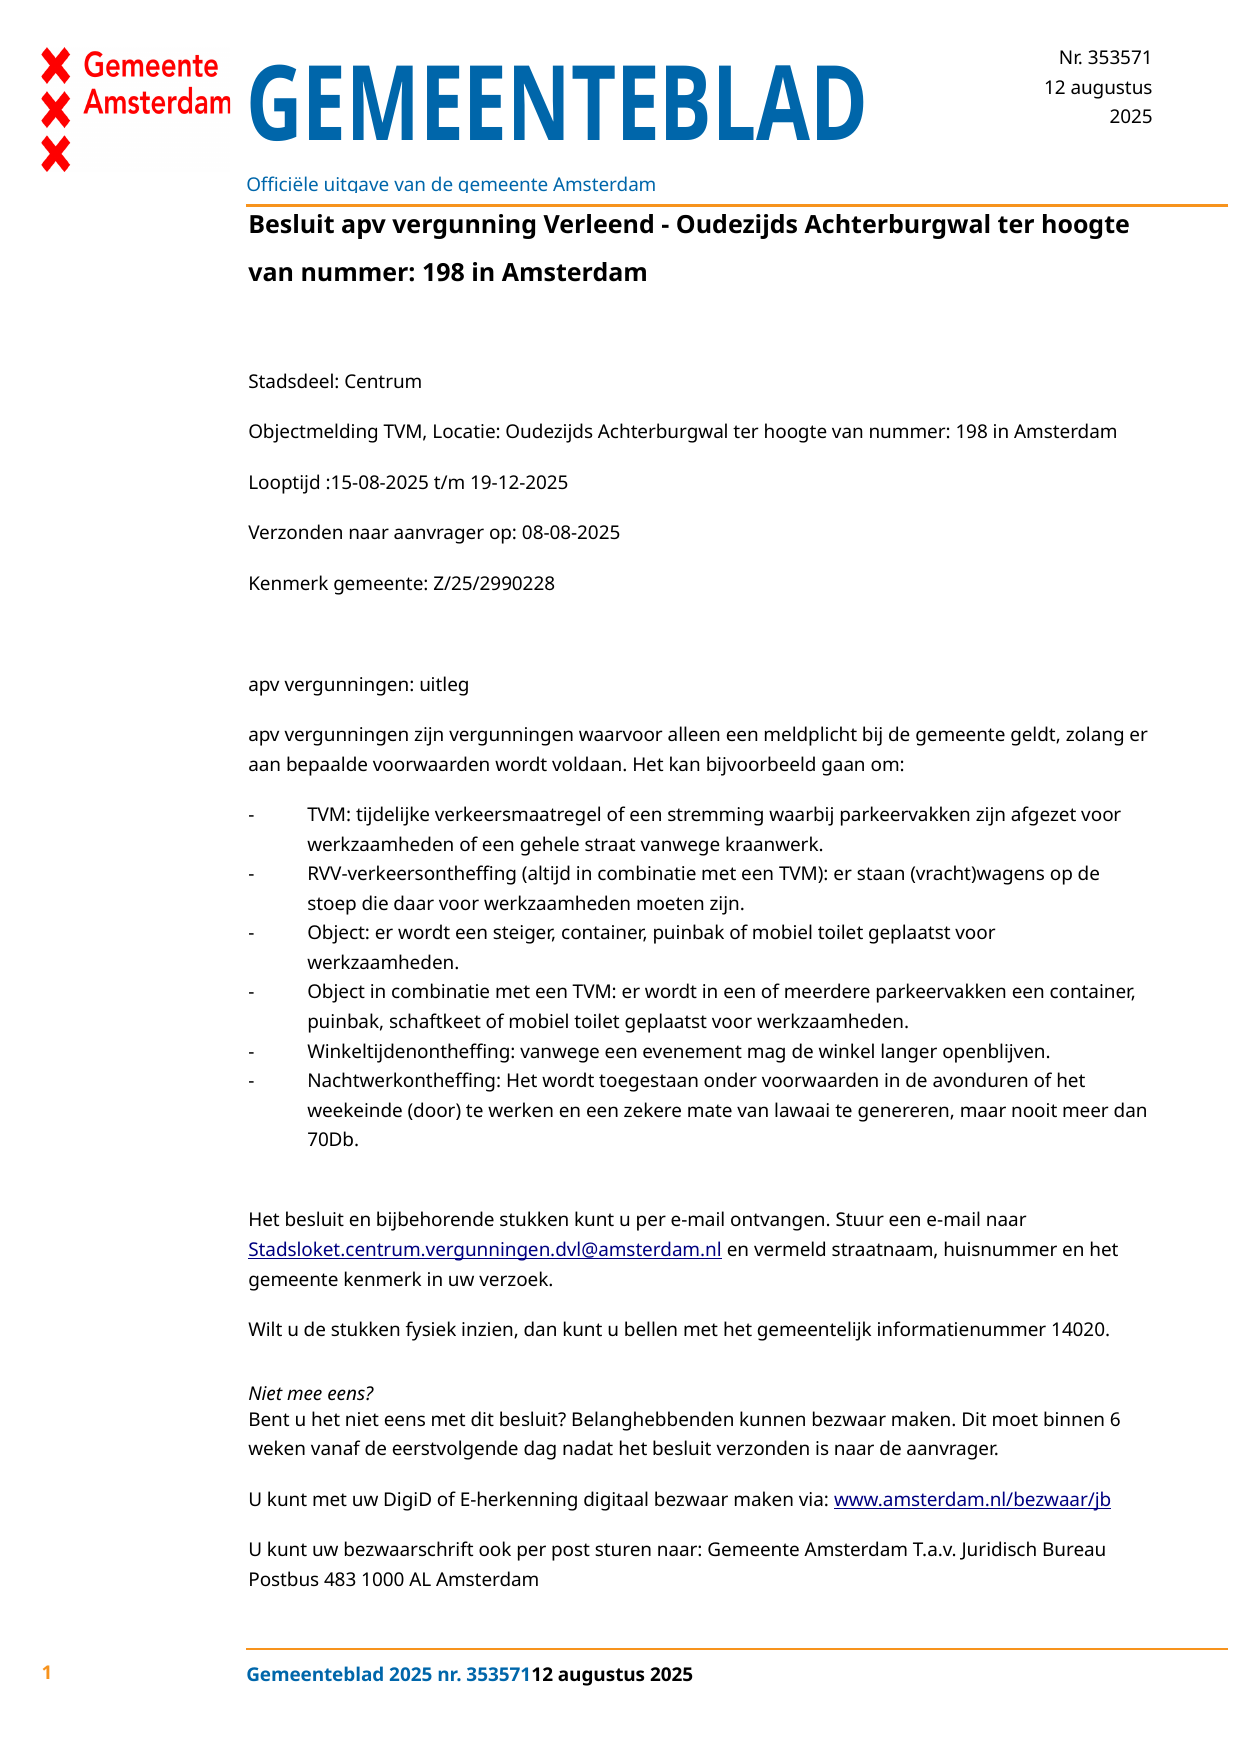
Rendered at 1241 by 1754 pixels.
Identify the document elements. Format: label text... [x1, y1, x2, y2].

list Object in combinatie met een TVM: er wordt in een of meerdere parkeervakken een container, puinbak, schaftkeet of mobiel toilet geplaatst voor werkzaamheden. [248, 979, 1152, 1034]
text Bent u het niet eens met dit besluit? Belanghebbenden kunnen bezwaar maken. Dit moet binnen 6 weken vanaf de eerstvolgende dag nadat het besluit verzonden is naar de aanvrager. [248, 1406, 1152, 1461]
text Het besluit en bijbehorende stukken kunt u per e-mail ontvangen. Stuur een e-mail naar Stadsloket.centrum.vergunningen.dvl@amsterdam.nl en vermeld straatnaam, huisnummer en het gemeente kenmerk in uw verzoek. [248, 1207, 1152, 1292]
text Besluit apv vergunning Verleend - Oudezijds Achterburgwal ter hoogte van nummer: 198 in Amsterdam [248, 207, 1152, 288]
text Kenmerk gemeente: Z/25/2990228 [248, 570, 1152, 596]
text U kunt met uw DigiD of E-herkenning digitaal bezwaar maken via: www.amsterdam.nl/bezwaar/jb [248, 1486, 1152, 1512]
list TVM: tijdelijke verkeersmaatregel of een stremming waarbij parkeervakken zijn afgezet voor werkzaamheden of een gehele straat vanwege kraanwerk. [248, 801, 1152, 857]
text Wilt u de stukken fysiek inzien, dan kunt u bellen met het gemeentelijk informatienummer 14020. [248, 1316, 1152, 1342]
text U kunt uw bezwaarschrift ook per post sturen naar: Gemeente Amsterdam T.a.v. Juridisch Bureau Postbus 483 1000 AL Amsterdam [248, 1536, 1152, 1592]
list Object: er wordt een steiger, container, puinbak of mobiel toilet geplaatst voor werkzaamheden. [248, 919, 1152, 975]
list Winkeltijdenontheffing: vanwege een evenement mag de winkel langer openblijven. [248, 1038, 1152, 1064]
text Objectmelding TVM, Locatie: Oudezijds Achterburgwal ter hoogte van nummer: 198 in Amsterdam [248, 419, 1152, 444]
text apv vergunningen zijn vergunningen waarvoor alleen een meldplicht bij de gemeente geldt, zolang er aan bepaalde voorwaarden wordt voldaan. Het kan bijvoorbeeld gaan om: [248, 721, 1152, 777]
text Verzonden naar aanvrager op: 08-08-2025 [248, 519, 1152, 545]
list Nachtwerkontheffing: Het wordt toegestaan onder voorwaarden in de avonduren of het weekeinde (door) te werken en een zekere mate van lawaai te genereren, maar nooit meer dan 70Db. [248, 1067, 1152, 1152]
text Stadsdeel: Centrum [248, 368, 1152, 394]
picture [41, 47, 231, 172]
list RVV-verkeersontheffing (altijd in combinatie met een TVM): er staan (vracht)wagens op de stoep die daar voor werkzaamheden moeten zijn. [248, 860, 1152, 916]
text Niet mee eens? [248, 1380, 1152, 1406]
text Looptijd :15-08-2025 t/m 19-12-2025 [248, 469, 1152, 495]
text apv vergunningen: uitleg [248, 671, 1152, 697]
